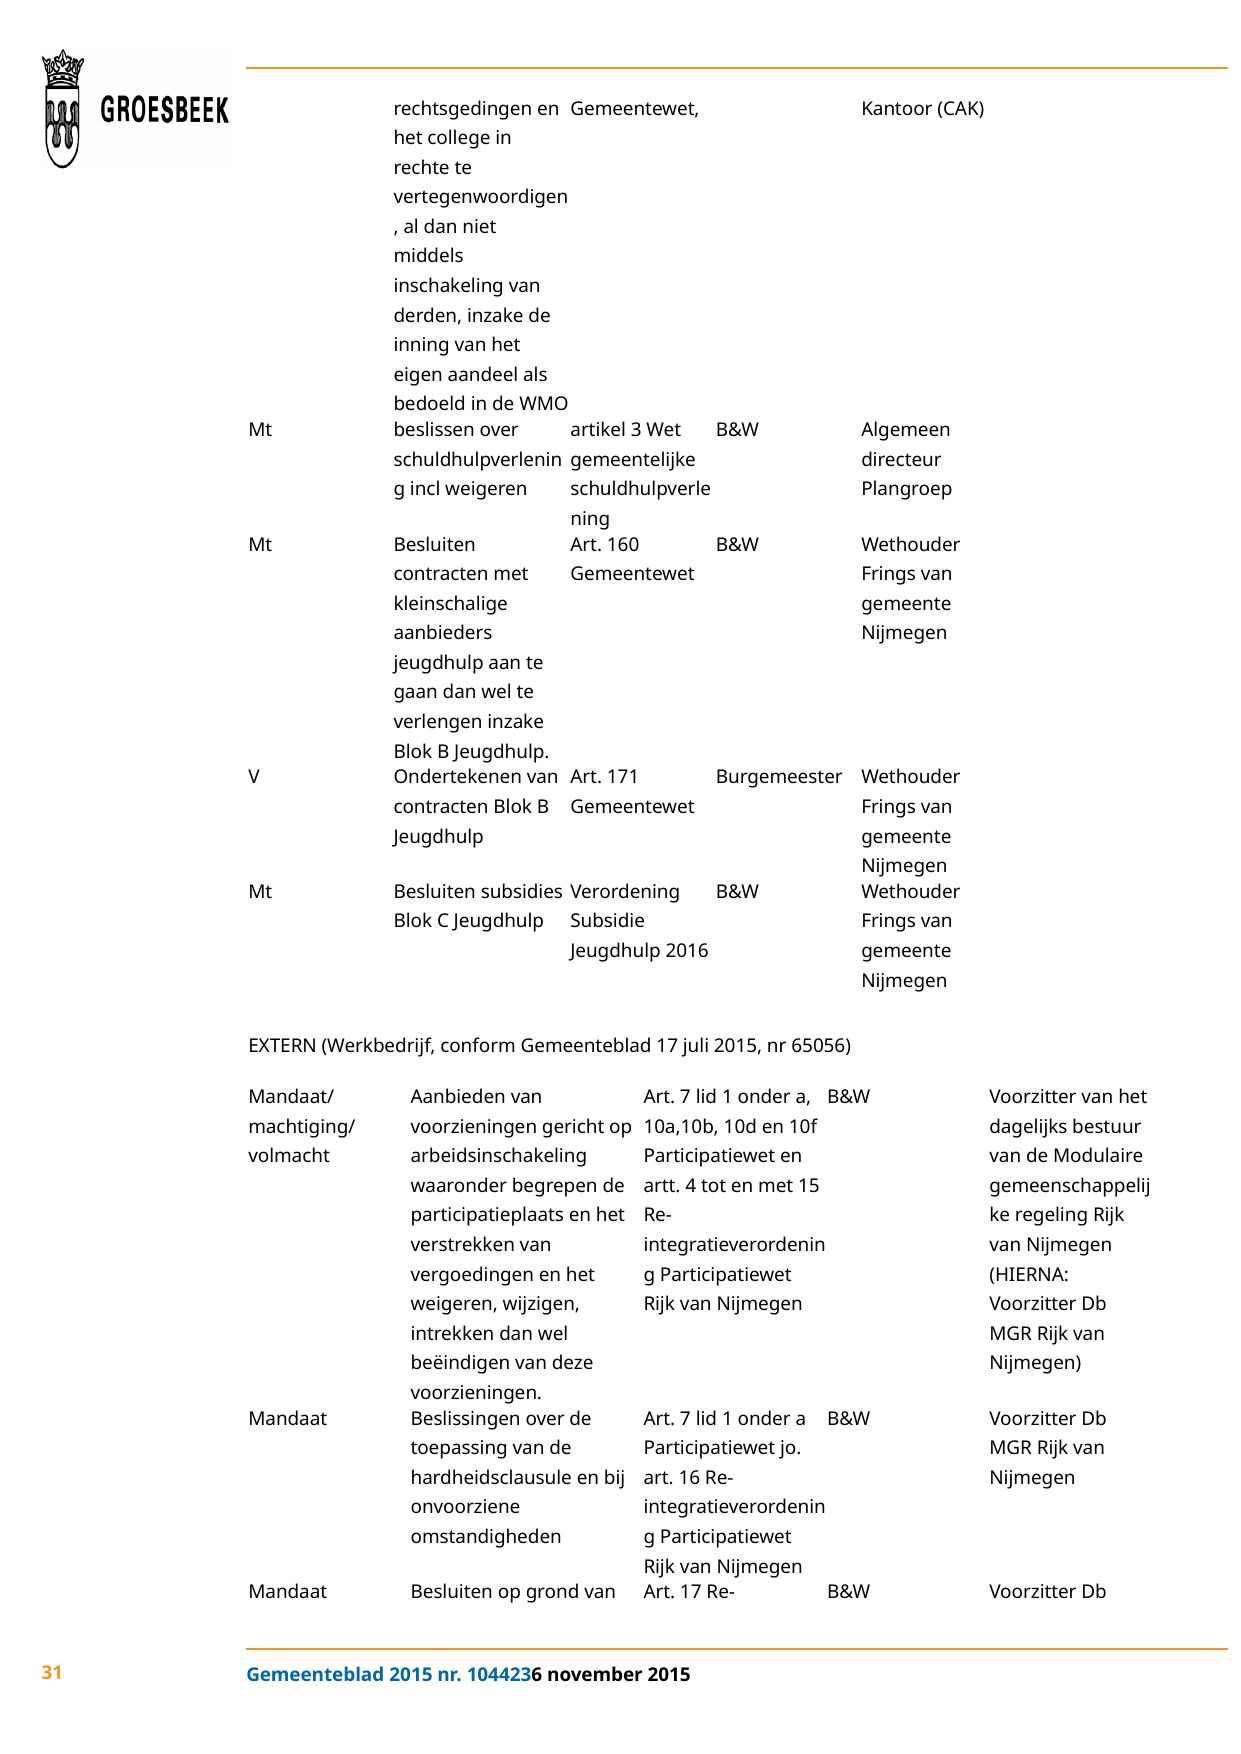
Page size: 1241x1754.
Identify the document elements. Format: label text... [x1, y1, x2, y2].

table_cell Gemeentewet, [570, 95, 716, 416]
table_header Mandaat/ machtiging/ volmacht [248, 1083, 410, 1405]
table_cell [1006, 531, 1152, 764]
table_cell Besluiten op grond van [410, 1579, 643, 1604]
table_cell B&W [716, 531, 861, 764]
table_cell Burgemeester [716, 764, 861, 878]
table_cell Mt [248, 531, 393, 764]
table_cell V [248, 764, 393, 878]
table_cell Mandaat [248, 1405, 410, 1578]
table_cell [248, 95, 393, 416]
table_cell B&W [716, 878, 861, 993]
table_cell Verordening Subsidie Jeugdhulp 2016 [570, 878, 716, 993]
table_header Art. 7 lid 1 onder a, 10a,10b, 10d en 10f Participatiewet en artt. 4 tot en met 15 Re-integratieverordening Participatiewet Rijk van Nijmegen [643, 1083, 827, 1405]
table_cell artikel 3 Wet gemeentelijke schuldhulpverlening [570, 416, 716, 531]
table_cell Besluiten subsidies Blok C Jeugdhulp [393, 878, 570, 993]
table_cell Voorzitter Db MGR Rijk van Nijmegen [989, 1405, 1152, 1578]
table_cell Wethouder Frings van gemeente Nijmegen [861, 764, 1006, 878]
table_cell B&W [827, 1579, 989, 1604]
table_cell Mt [248, 416, 393, 531]
table_cell Wethouder Frings van gemeente Nijmegen [861, 531, 1006, 764]
table_cell [1006, 878, 1152, 993]
table_cell Wethouder Frings van gemeente Nijmegen [861, 878, 1006, 993]
picture [41, 47, 231, 172]
table_cell Voorzitter Db [989, 1579, 1152, 1604]
table_cell Besluiten contracten met kleinschalige aanbieders jeugdhulp aan te gaan dan wel te verlengen inzake Blok B Jeugdhulp. [393, 531, 570, 764]
table_cell B&W [827, 1405, 989, 1578]
table_cell [716, 95, 861, 416]
table_cell [1006, 95, 1152, 416]
table_header Aanbieden van voorzieningen gericht op arbeidsinschakeling waaronder begrepen de participatieplaats en het verstrekken van vergoedingen en het weigeren, wijzigen, intrekken dan wel beëindigen van deze voorzieningen. [410, 1083, 643, 1405]
table_cell rechtsgedingen en het college in rechte te vertegenwoordigen, al dan niet middels inschakeling van derden, inzake de inning van het eigen aandeel als bedoeld in de WMO [393, 95, 570, 416]
table_cell Art. 171 Gemeentewet [570, 764, 716, 878]
table_cell Art. 160 Gemeentewet [570, 531, 716, 764]
table_cell Algemeen directeur Plangroep [861, 416, 1006, 531]
table_cell Art. 7 lid 1 onder a Participatiewet jo. art. 16 Re-integratieverordening Participatiewet Rijk van Nijmegen [643, 1405, 827, 1578]
table_cell Beslissingen over de toepassing van de hardheidsclausule en bij onvoorziene omstandigheden [410, 1405, 643, 1578]
table_cell beslissen over schuldhulpverlening incl weigeren [393, 416, 570, 531]
table_cell Ondertekenen van contracten Blok B Jeugdhulp [393, 764, 570, 878]
table_header B&W [827, 1083, 989, 1405]
table_header Voorzitter van het dagelijks bestuur van de Modulaire gemeenschappelijke regeling Rijk van Nijmegen (HIERNA: Voorzitter Db MGR Rijk van Nijmegen) [989, 1083, 1152, 1405]
text EXTERN (Werkbedrijf, conform Gemeenteblad 17 juli 2015, nr 65056) [248, 1032, 1152, 1058]
table_cell [1006, 764, 1152, 878]
table_cell Mandaat [248, 1579, 410, 1604]
table_cell [1006, 416, 1152, 531]
table_cell Art. 17 Re- [643, 1579, 827, 1604]
table_cell B&W [716, 416, 861, 531]
table_cell Mt [248, 878, 393, 993]
table_cell Kantoor (CAK) [861, 95, 1006, 416]
